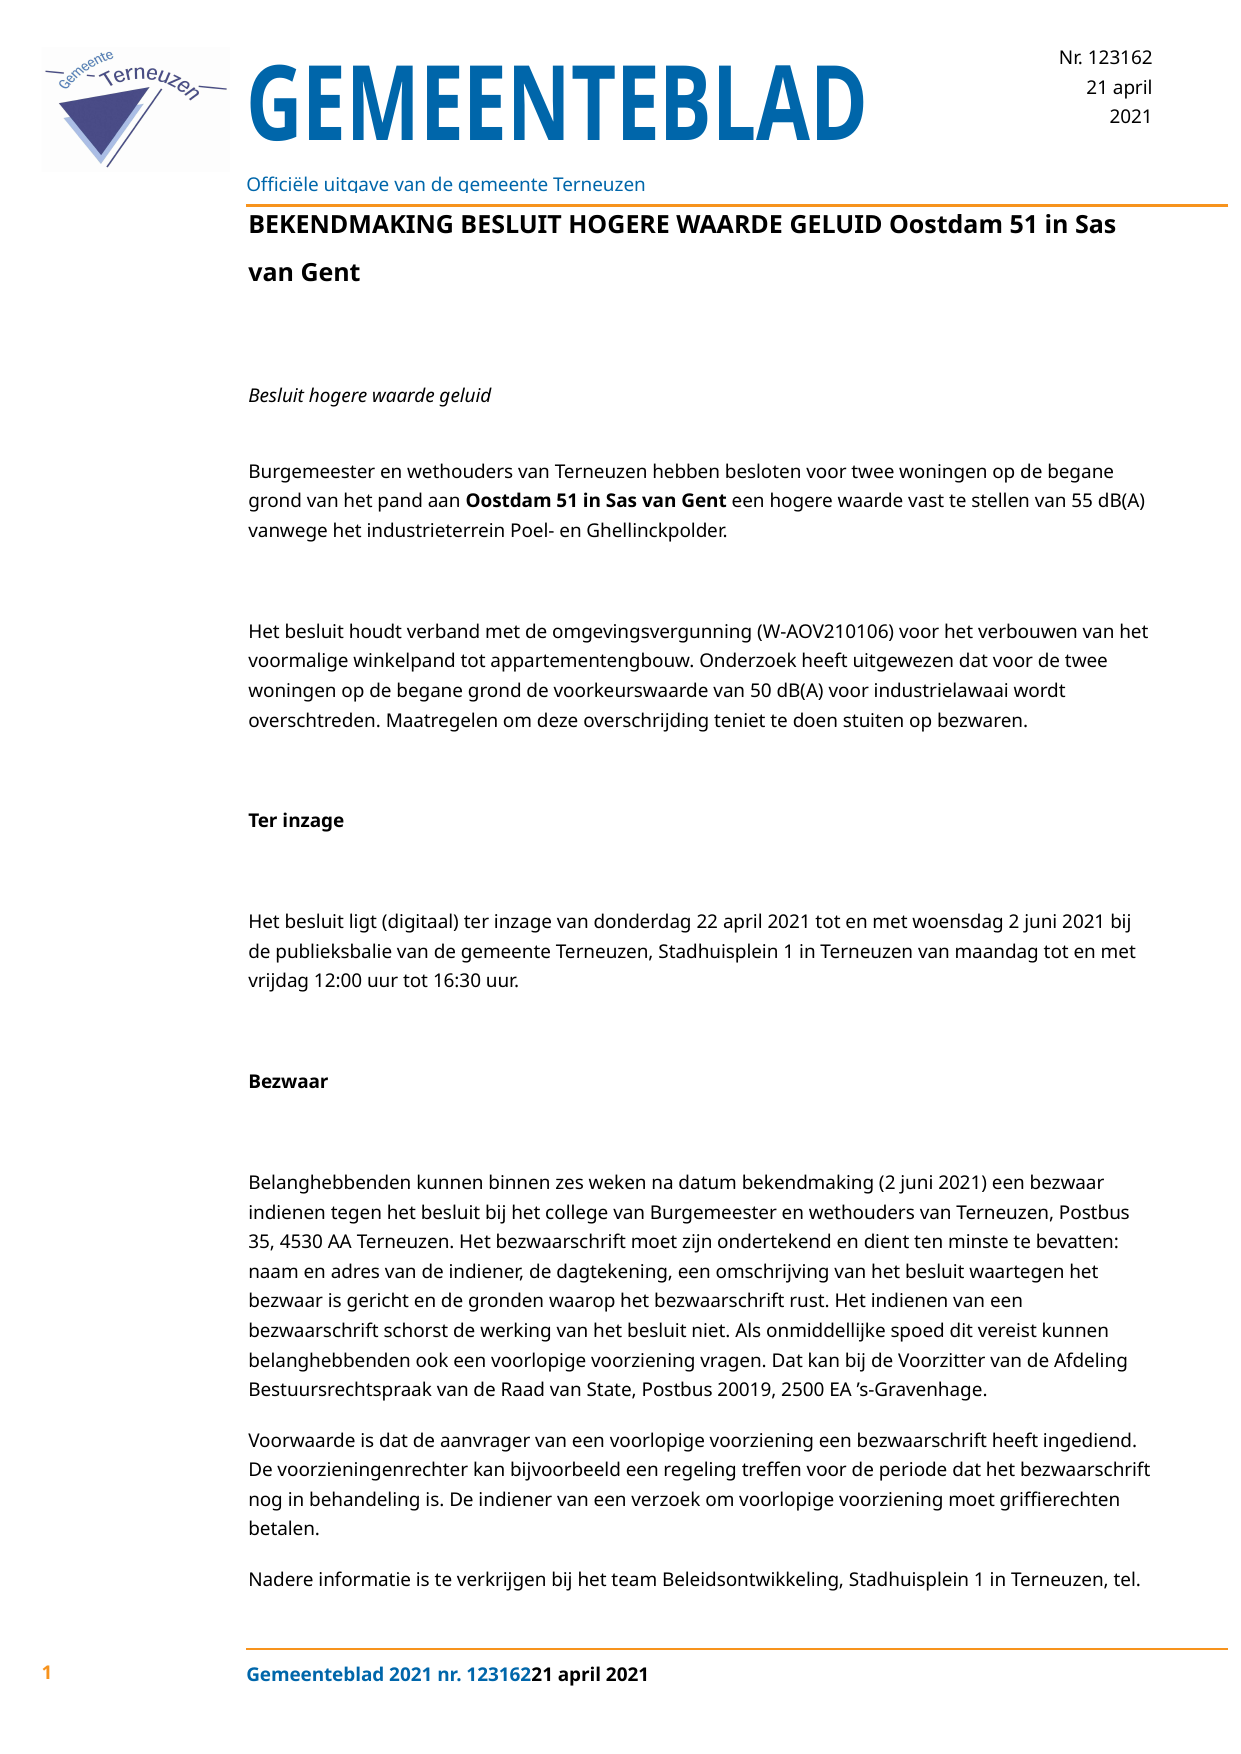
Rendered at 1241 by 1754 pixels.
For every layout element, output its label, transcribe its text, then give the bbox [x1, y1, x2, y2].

text Bezwaar [248, 1068, 1152, 1094]
text Het besluit houdt verband met de omgevingsvergunning (W-AOV210106) voor het verbouwen van het voormalige winkelpand tot appartementengbouw. Onderzoek heeft uitgewezen dat voor de twee woningen op de begane grond de voorkeurswaarde van 50 dB(A) voor industrielawaai wordt overschtreden. Maatregelen om deze overschrijding teniet te doen stuiten op bezwaren. [248, 618, 1152, 732]
text Besluit hogere waarde geluid [248, 382, 1152, 408]
text Belanghebbenden kunnen binnen zes weken na datum bekendmaking (2 juni 2021) een bezwaar indienen tegen het besluit bij het college van Burgemeester en wethouders van Terneuzen, Postbus 35, 4530 AA Terneuzen. Het bezwaarschrift moet zijn ondertekend en dient ten minste te bevatten: naam en adres van de indiener, de dagtekening, een omschrijving van het besluit waartegen het bezwaar is gericht en de gronden waarop het bezwaarschrift rust. Het indienen van een bezwaarschrift schorst de werking van het besluit niet. Als onmiddellijke spoed dit vereist kunnen belanghebbenden ook een voorlopige voorziening vragen. Dat kan bij de Voorzitter van de Afdeling Bestuursrechtspraak van de Raad van State, Postbus 20019, 2500 EA ’s-Gravenhage. [248, 1169, 1152, 1402]
text Voorwaarde is dat de aanvrager van een voorlopige voorziening een bezwaarschrift heeft ingediend. De voorzieningenrechter kan bijvoorbeeld een regeling treffen voor de periode dat het bezwaarschrift nog in behandeling is. De indiener van een verzoek om voorlopige voorziening moet griffierechten betalen. [248, 1427, 1152, 1541]
text Burgemeester en wethouders van Terneuzen hebben besloten voor twee woningen op de begane grond van het pand aan Oostdam 51 in Sas van Gent een hogere waarde vast te stellen van 55 dB(A) vanwege het industrieterrein Poel- en Ghellinckpolder. [248, 458, 1152, 543]
picture [41, 47, 231, 172]
text Ter inzage [248, 808, 1152, 833]
text BEKENDMAKING BESLUIT HOGERE WAARDE GELUID Oostdam 51 in Sas van Gent [248, 207, 1152, 288]
text Het besluit ligt (digitaal) ter inzage van donderdag 22 april 2021 tot en met woensdag 2 juni 2021 bij de publieksbalie van de gemeente Terneuzen, Stadhuisplein 1 in Terneuzen van maandag tot en met vrijdag 12:00 uur tot 16:30 uur. [248, 908, 1152, 993]
text Nadere informatie is te verkrijgen bij het team Beleidsontwikkeling, Stadhuisplein 1 in Terneuzen, tel. [248, 1566, 1152, 1592]
